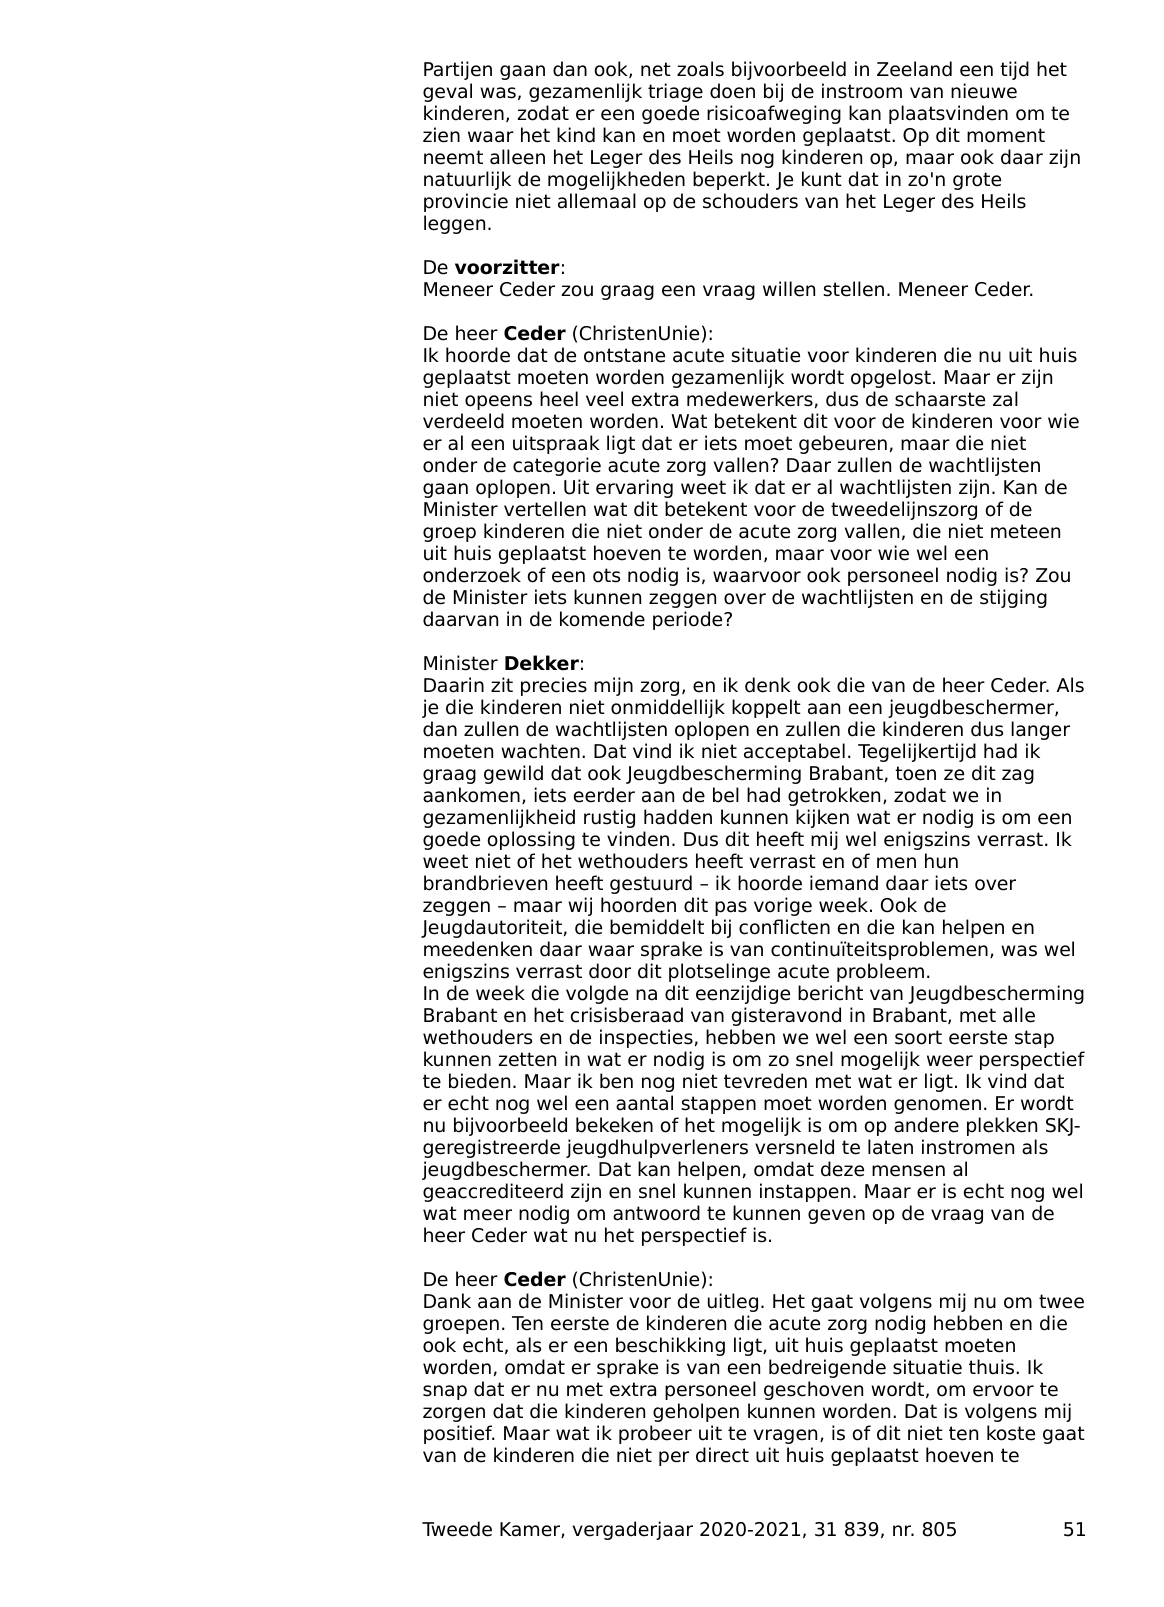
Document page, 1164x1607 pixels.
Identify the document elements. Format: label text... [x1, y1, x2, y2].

text De heer Ceder (ChristenUnie): [422, 323, 1087, 345]
text Ik hoorde dat de ontstane acute situatie voor kinderen die nu uit huis geplaatst moeten worden gezamenlijk wordt opgelost. Maar er zijn niet opeens heel veel extra medewerkers, dus de schaarste zal verdeeld moeten worden. Wat betekent dit voor de kinderen voor wie er al een uitspraak ligt dat er iets moet gebeuren, maar die niet onder de categorie acute zorg vallen? Daar zullen de wachtlijsten gaan oplopen. Uit ervaring weet ik dat er al wachtlijsten zijn. Kan de Minister vertellen wat dit betekent voor de tweedelijnszorg of de groep kinderen die niet onder de acute zorg vallen, die niet meteen uit huis geplaatst hoeven te worden, maar voor wie wel een onderzoek of een ots nodig is, waarvoor ook personeel nodig is? Zou de Minister iets kunnen zeggen over de wachtlijsten en de stijging daarvan in de komende periode? [422, 345, 1087, 631]
text De voorzitter: [422, 257, 1087, 279]
text De heer Ceder (ChristenUnie): [422, 1269, 1087, 1291]
text Partijen gaan dan ook, net zoals bijvoorbeeld in Zeeland een tijd het geval was, gezamenlijk triage doen bij de instroom van nieuwe kinderen, zodat er een goede risicoafweging kan plaatsvinden om te zien waar het kind kan en moet worden geplaatst. Op dit moment neemt alleen het Leger des Heils nog kinderen op, maar ook daar zijn natuurlijk de mogelijkheden beperkt. Je kunt dat in zo'n grote provincie niet allemaal op de schouders van het Leger des Heils leggen. [422, 59, 1087, 235]
text Minister Dekker: [422, 653, 1087, 675]
text In de week die volgde na dit eenzijdige bericht van Jeugdbescherming Brabant en het crisisberaad van gisteravond in Brabant, met alle wethouders en de inspecties, hebben we wel een soort eerste stap kunnen zetten in wat er nodig is om zo snel mogelijk weer perspectief te bieden. Maar ik ben nog niet tevreden met wat er ligt. Ik vind dat er echt nog wel een aantal stappen moet worden genomen. Er wordt nu bijvoorbeeld bekeken of het mogelijk is om op andere plekken SKJ-geregistreerde jeugdhulpverleners versneld te laten instromen als jeugdbeschermer. Dat kan helpen, omdat deze mensen al geaccrediteerd zijn en snel kunnen instappen. Maar er is echt nog wel wat meer nodig om antwoord te kunnen geven op de vraag van de heer Ceder wat nu het perspectief is. [422, 983, 1087, 1247]
text Dank aan de Minister voor de uitleg. Het gaat volgens mij nu om twee groepen. Ten eerste de kinderen die acute zorg nodig hebben en die ook echt, als er een beschikking ligt, uit huis geplaatst moeten worden, omdat er sprake is van een bedreigende situatie thuis. Ik snap dat er nu met extra personeel geschoven wordt, om ervoor te zorgen dat die kinderen geholpen kunnen worden. Dat is volgens mij positief. Maar wat ik probeer uit te vragen, is of dit niet ten koste gaat van de kinderen die niet per direct uit huis geplaatst hoeven te [422, 1291, 1087, 1467]
text Meneer Ceder zou graag een vraag willen stellen. Meneer Ceder. [422, 279, 1087, 301]
text Daarin zit precies mijn zorg, en ik denk ook die van de heer Ceder. Als je die kinderen niet onmiddellijk koppelt aan een jeugdbeschermer, dan zullen de wachtlijsten oplopen en zullen die kinderen dus langer moeten wachten. Dat vind ik niet acceptabel. Tegelijkertijd had ik graag gewild dat ook Jeugdbescherming Brabant, toen ze dit zag aankomen, iets eerder aan de bel had getrokken, zodat we in gezamenlijkheid rustig hadden kunnen kijken wat er nodig is om een goede oplossing te vinden. Dus dit heeft mij wel enigszins verrast. Ik weet niet of het wethouders heeft verrast en of men hun brandbrieven heeft gestuurd – ik hoorde iemand daar iets over zeggen – maar wij hoorden dit pas vorige week. Ook de Jeugdautoriteit, die bemiddelt bij conflicten en die kan helpen en meedenken daar waar sprake is van continuïteitsproblemen, was wel enigszins verrast door dit plotselinge acute probleem. [422, 675, 1087, 983]
